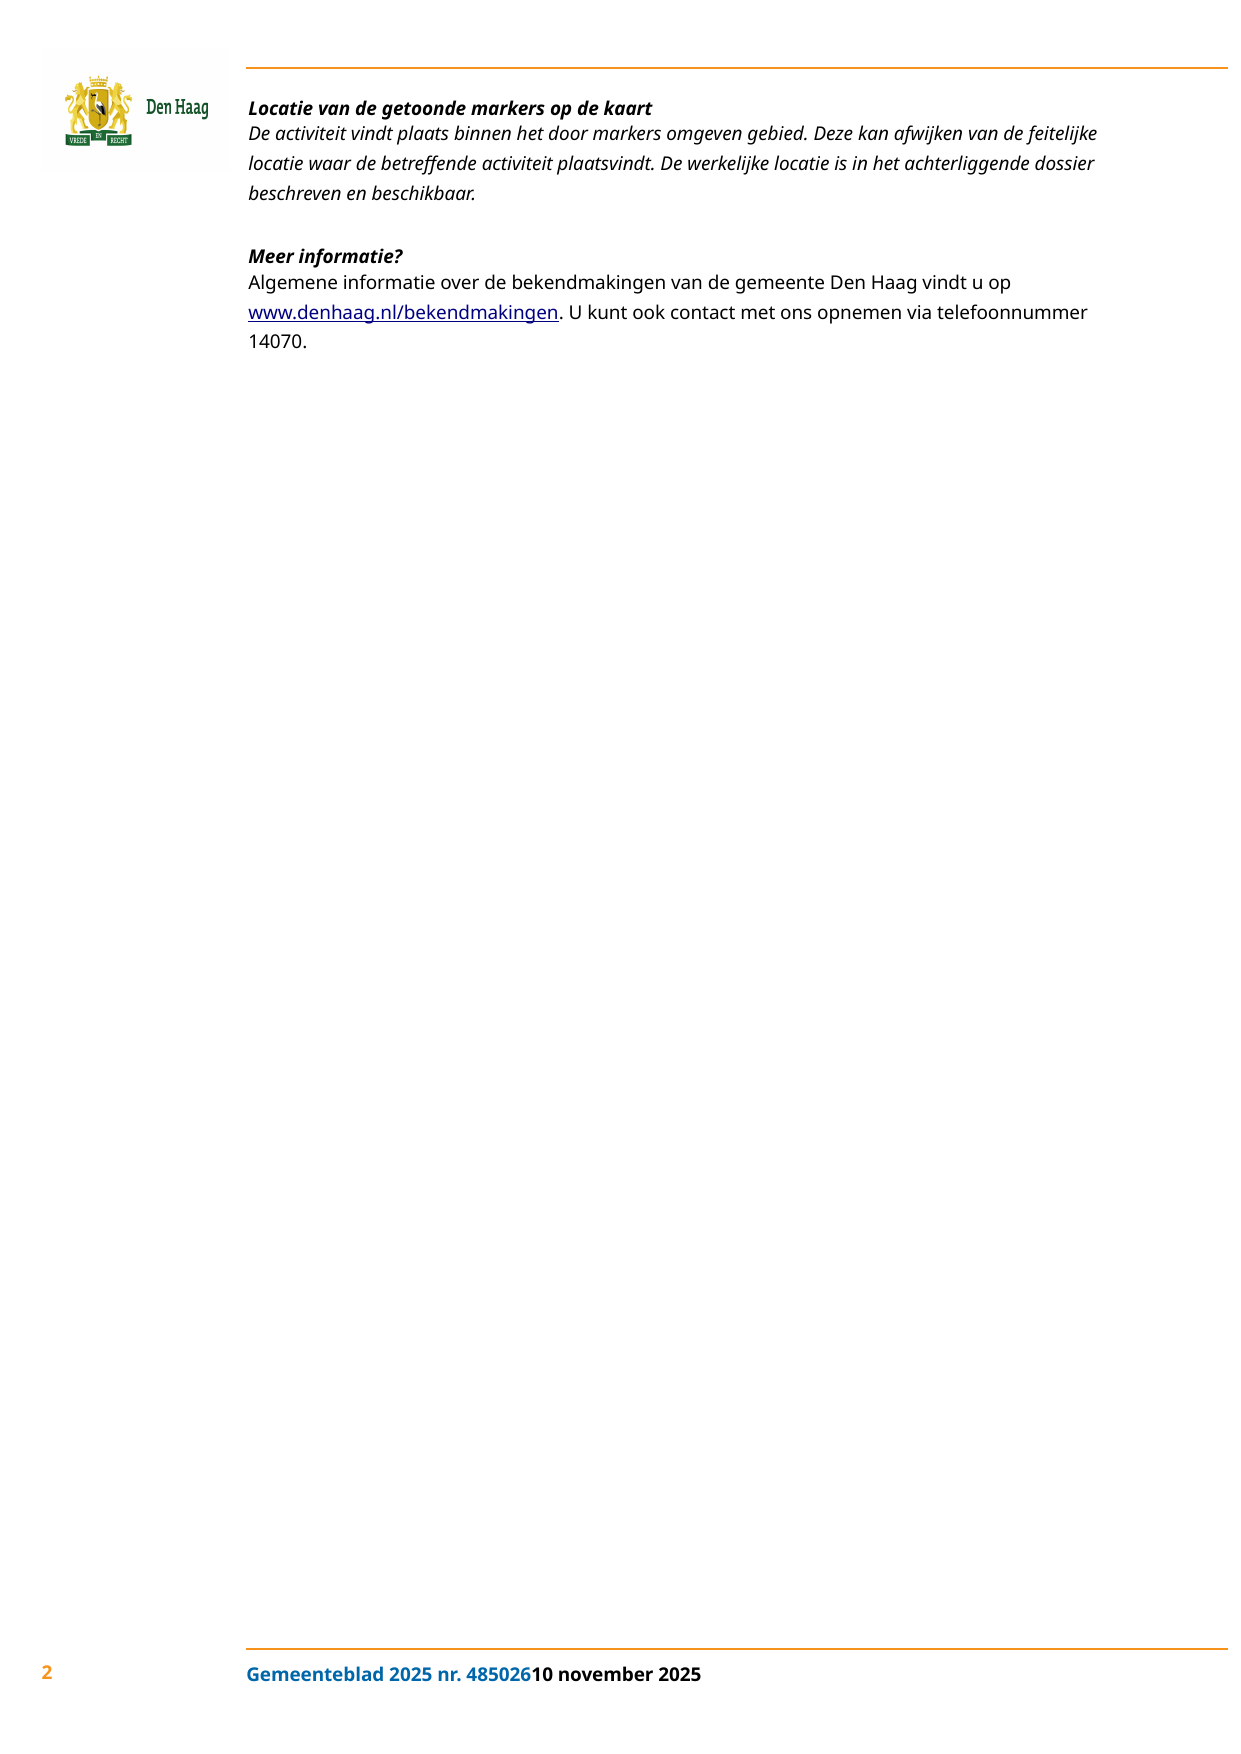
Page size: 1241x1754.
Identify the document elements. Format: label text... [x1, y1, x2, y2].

picture [41, 47, 231, 172]
text Meer informatie? [248, 244, 1152, 269]
text Locatie van de getoonde markers op de kaart [248, 95, 1152, 121]
text De activiteit vindt plaats binnen het door markers omgeven gebied. Deze kan afwijken van de feitelijke locatie waar de betreffende activiteit plaatsvindt. De werkelijke locatie is in het achterliggende dossier beschreven en beschikbaar. [248, 121, 1152, 205]
text Algemene informatie over de bekendmakingen van de gemeente Den Haag vindt u op www.denhaag.nl/bekendmakingen. U kunt ook contact met ons opnemen via telefoonnummer 14070. [248, 269, 1152, 354]
